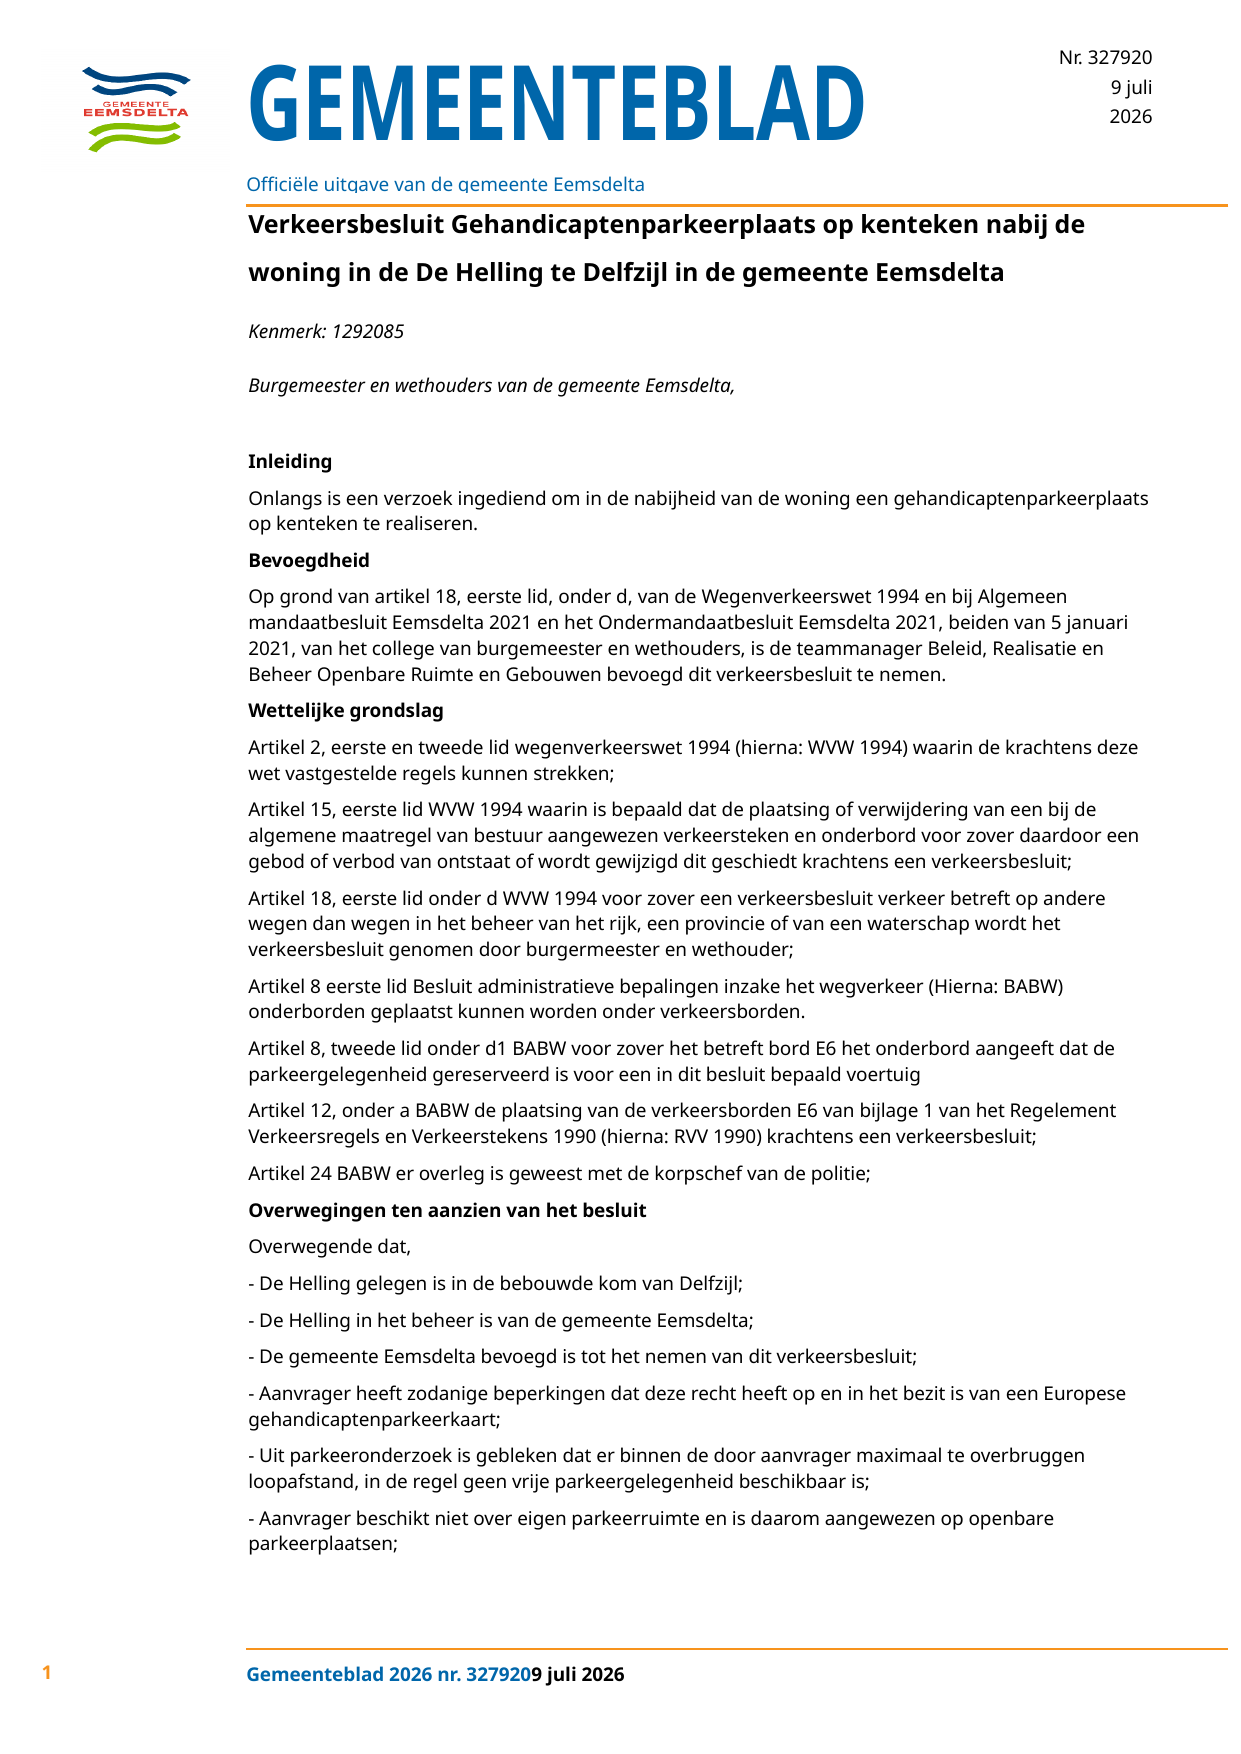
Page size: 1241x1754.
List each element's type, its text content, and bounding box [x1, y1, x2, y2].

text Artikel 18, eerste lid onder d WVW 1994 voor zover een verkeersbesluit verkeer betreft op andere wegen dan wegen in het beheer van het rijk, een provincie of van een waterschap wordt het verkeersbesluit genomen door burgermeester en wethouder; [248, 885, 1152, 962]
text - Aanvrager heeft zodanige beperkingen dat deze recht heeft op en in het bezit is van een Europese gehandicaptenparkeerkaart; [248, 1380, 1152, 1432]
text Inleiding [248, 448, 1152, 474]
text Artikel 8 eerste lid Besluit administratieve bepalingen inzake het wegverkeer (Hierna: BABW) onderborden geplaatst kunnen worden onder verkeersborden. [248, 973, 1152, 1024]
text - De gemeente Eemsdelta bevoegd is tot het nemen van dit verkeersbesluit; [248, 1343, 1152, 1369]
text - De Helling in het beheer is van de gemeente Eemsdelta; [248, 1307, 1152, 1332]
text Verkeersbesluit Gehandicaptenparkeerplaats op kenteken nabij de woning in de De Helling te Delfzijl in de gemeente Eemsdelta [248, 207, 1152, 288]
text - De Helling gelegen is in de bebouwde kom van Delfzijl; [248, 1270, 1152, 1296]
text Op grond van artikel 18, eerste lid, onder d, van de Wegenverkeerswet 1994 en bij Algemeen mandaatbesluit Eemsdelta 2021 en het Ondermandaatbesluit Eemsdelta 2021, beiden van 5 januari 2021, van het college van burgemeester en wethouders, is de teammanager Beleid, Realisatie en Beheer Openbare Ruimte en Gebouwen bevoegd dit verkeersbesluit te nemen. [248, 584, 1152, 687]
text Artikel 15, eerste lid WVW 1994 waarin is bepaald dat de plaatsing of verwijdering van een bij de algemene maatregel van bestuur aangewezen verkeersteken en onderbord voor zover daardoor een gebod of verbod van ontstaat of wordt gewijzigd dit geschiedt krachtens een verkeersbesluit; [248, 797, 1152, 874]
text Artikel 8, tweede lid onder d1 BABW voor zover het betreft bord E6 het onderbord aangeeft dat de parkeergelegenheid gereserveerd is voor een in dit besluit bepaald voertuig [248, 1035, 1152, 1087]
text Burgemeester en wethouders van de gemeente Eemsdelta, [248, 372, 1152, 398]
text Bevoegdheid [248, 547, 1152, 573]
text Overwegingen ten aanzien van het besluit [248, 1197, 1152, 1222]
text Artikel 12, onder a BABW de plaatsing van de verkeersborden E6 van bijlage 1 van het Regelement Verkeersregels en Verkeerstekens 1990 (hierna: RVV 1990) krachtens een verkeersbesluit; [248, 1098, 1152, 1149]
text - Uit parkeeronderzoek is gebleken dat er binnen de door aanvrager maximaal te overbruggen loopafstand, in de regel geen vrije parkeergelegenheid beschikbaar is; [248, 1442, 1152, 1494]
text Artikel 24 BABW er overleg is geweest met de korpschef van de politie; [248, 1160, 1152, 1186]
text Overwegende dat, [248, 1233, 1152, 1259]
text Wettelijke grondslag [248, 698, 1152, 723]
text Onlangs is een verzoek ingediend om in de nabijheid van de woning een gehandicaptenparkeerplaats op kenteken te realiseren. [248, 485, 1152, 536]
text - Aanvrager beschikt niet over eigen parkeerruimte en is daarom aangewezen op openbare parkeerplaatsen; [248, 1505, 1152, 1556]
picture [41, 47, 231, 172]
text Kenmerk: 1292085 [248, 318, 1152, 344]
text Artikel 2, eerste en tweede lid wegenverkeerswet 1994 (hierna: WVW 1994) waarin de krachtens deze wet vastgestelde regels kunnen strekken; [248, 734, 1152, 786]
